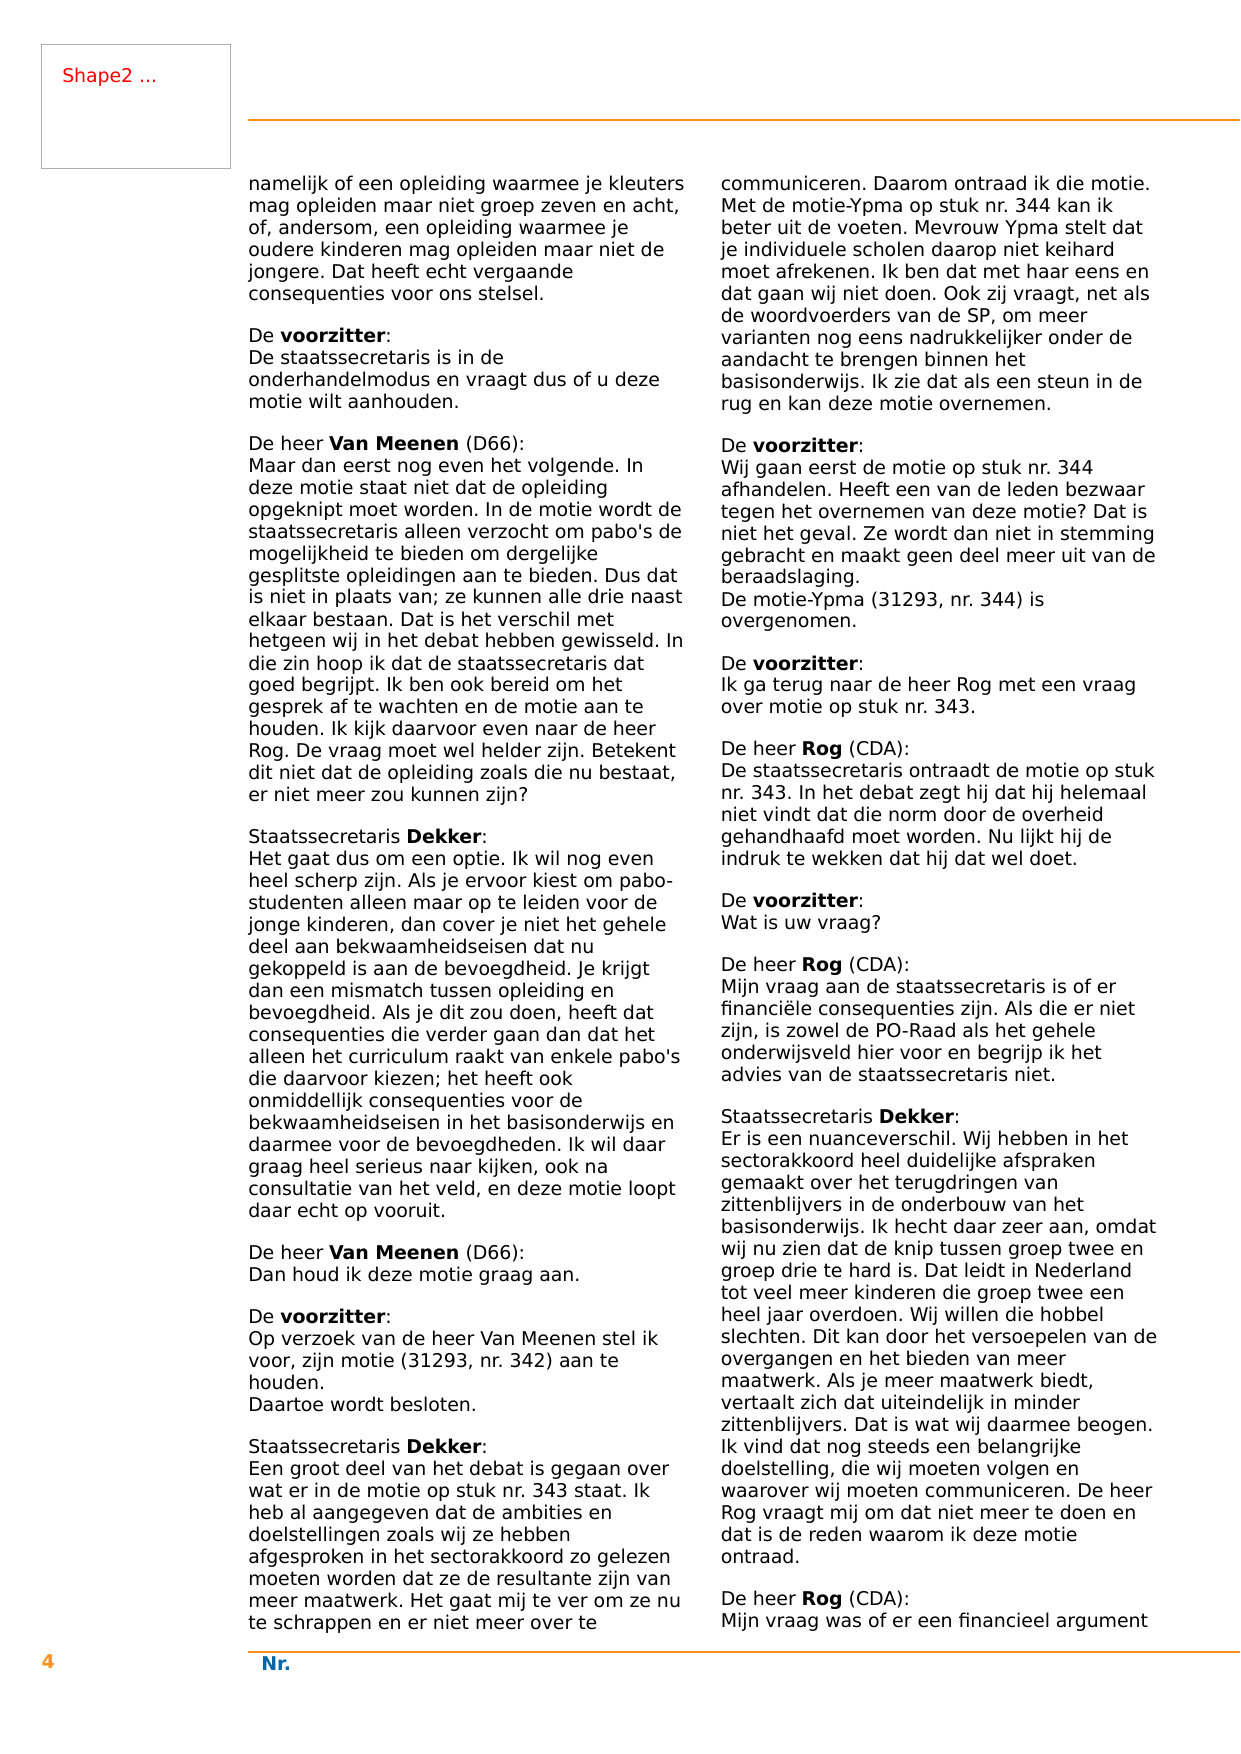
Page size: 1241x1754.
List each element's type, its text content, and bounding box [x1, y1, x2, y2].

text Met de motie-Ypma op stuk nr. 344 kan ik beter uit de voeten. Mevrouw Ypma stelt dat je individuele scholen daarop niet keihard moet afrekenen. Ik ben dat met haar eens en dat gaan wij niet doen. Ook zij vraagt, net als de woordvoerders van de SP, om meer varianten nog eens nadrukkelijker onder de aandacht te brengen binnen het basisonderwijs. Ik zie dat als een steun in de rug en kan deze motie overnemen. [721, 195, 1163, 414]
text Wij gaan eerst de motie op stuk nr. 344 afhandelen. Heeft een van de leden bezwaar tegen het overnemen van deze motie? Dat is niet het geval. Ze wordt dan niet in stemming gebracht en maakt geen deel meer uit van de beraadslaging. [721, 457, 1163, 588]
text De voorzitter: [248, 325, 691, 347]
text namelijk of een opleiding waarmee je kleuters mag opleiden maar niet groep zeven en acht, of, andersom, een opleiding waarmee je oudere kinderen mag opleiden maar niet de jongere. Dat heeft echt vergaande consequenties voor ons stelsel. [248, 173, 691, 305]
text De heer Rog (CDA): [721, 954, 1163, 976]
text Mijn vraag was of er een financieel argument [721, 1609, 1163, 1632]
text De voorzitter: [721, 652, 1163, 674]
text De heer Van Meenen (D66): [248, 433, 691, 454]
text Op verzoek van de heer Van Meenen stel ik voor, zijn motie (31293, nr. 342) aan te houden. [248, 1328, 691, 1394]
text Dan houd ik deze motie graag aan. [248, 1264, 691, 1286]
text De voorzitter: [721, 890, 1163, 912]
text De staatssecretaris ontraadt de motie op stuk nr. 343. In het debat zegt hij dat hij helemaal niet vindt dat die norm door de overheid gehandhaafd moet worden. Nu lijkt hij de indruk te wekken dat hij dat wel doet. [721, 760, 1163, 870]
text De staatssecretaris is in de onderhandelmodus en vraagt dus of u deze motie wilt aanhouden. [248, 347, 691, 413]
text De heer Van Meenen (D66): [248, 1242, 691, 1264]
text De heer Rog (CDA): [721, 738, 1163, 760]
text Maar dan eerst nog even het volgende. In deze motie staat niet dat de opleiding opgeknipt moet worden. In de motie wordt de staatssecretaris alleen verzocht om pabo's de mogelijkheid te bieden om dergelijke gesplitste opleidingen aan te bieden. Dus dat is niet in plaats van; ze kunnen alle drie naast elkaar bestaan. Dat is het verschil met hetgeen wij in het debat hebben gewisseld. In die zin hoop ik dat de staatssecretaris dat goed begrijpt. Ik ben ook bereid om het gesprek af te wachten en de motie aan te houden. Ik kijk daarvoor even naar de heer Rog. De vraag moet wel helder zijn. Betekent dit niet dat de opleiding zoals die nu bestaat, er niet meer zou kunnen zijn? [248, 454, 691, 806]
text Staatssecretaris Dekker: [248, 826, 691, 848]
text De heer Rog (CDA): [721, 1588, 1163, 1609]
text Het gaat dus om een optie. Ik wil nog even heel scherp zijn. Als je ervoor kiest om pabo-studenten alleen maar op te leiden voor de jonge kinderen, dan cover je niet het gehele deel aan bekwaamheidseisen dat nu gekoppeld is aan de bevoegdheid. Je krijgt dan een mismatch tussen opleiding en bevoegdheid. Als je dit zou doen, heeft dat consequenties die verder gaan dan dat het alleen het curriculum raakt van enkele pabo's die daarvoor kiezen; het heeft ook onmiddellijk consequenties voor de bekwaamheidseisen in het basisonderwijs en daarmee voor de bevoegdheden. Ik wil daar graag heel serieus naar kijken, ook na consultatie van het veld, en deze motie loopt daar echt op vooruit. [248, 848, 691, 1222]
text communiceren. Daarom ontraad ik die motie. [721, 173, 1163, 195]
text Mijn vraag aan de staatssecretaris is of er financiële consequenties zijn. Als die er niet zijn, is zowel de PO-Raad als het gehele onderwijsveld hier voor en begrijp ik het advies van de staatssecretaris niet. [721, 976, 1163, 1086]
text Een groot deel van het debat is gegaan over wat er in de motie op stuk nr. 343 staat. Ik heb al aangegeven dat de ambities en doelstellingen zoals wij ze hebben afgesproken in het sectorakkoord zo gelezen moeten worden dat ze de resultante zijn van meer maatwerk. Het gaat mij te ver om ze nu te schrappen en er niet meer over te [248, 1458, 691, 1633]
text De voorzitter: [248, 1306, 691, 1328]
text Staatssecretaris Dekker: [721, 1106, 1163, 1128]
text Daartoe wordt besloten. [248, 1394, 691, 1416]
text Er is een nuanceverschil. Wij hebben in het sectorakkoord heel duidelijke afspraken gemaakt over het terugdringen van zittenblijvers in de onderbouw van het basisonderwijs. Ik hecht daar zeer aan, omdat wij nu zien dat de knip tussen groep twee en groep drie te hard is. Dat leidt in Nederland tot veel meer kinderen die groep twee een heel jaar overdoen. Wij willen die hobbel slechten. Dit kan door het versoepelen van de overgangen en het bieden van meer maatwerk. Als je meer maatwerk biedt, vertaalt zich dat uiteindelijk in minder zittenblijvers. Dat is wat wij daarmee beogen. Ik vind dat nog steeds een belangrijke doelstelling, die wij moeten volgen en waarover wij moeten communiceren. De heer Rog vraagt mij om dat niet meer te doen en dat is de reden waarom ik deze motie ontraad. [721, 1128, 1163, 1568]
text Ik ga terug naar de heer Rog met een vraag over motie op stuk nr. 343. [721, 674, 1163, 718]
text De voorzitter: [721, 434, 1163, 457]
text De motie-Ypma (31293, nr. 344) is overgenomen. [721, 588, 1163, 632]
text Staatssecretaris Dekker: [248, 1436, 691, 1458]
text Wat is uw vraag? [721, 912, 1163, 934]
